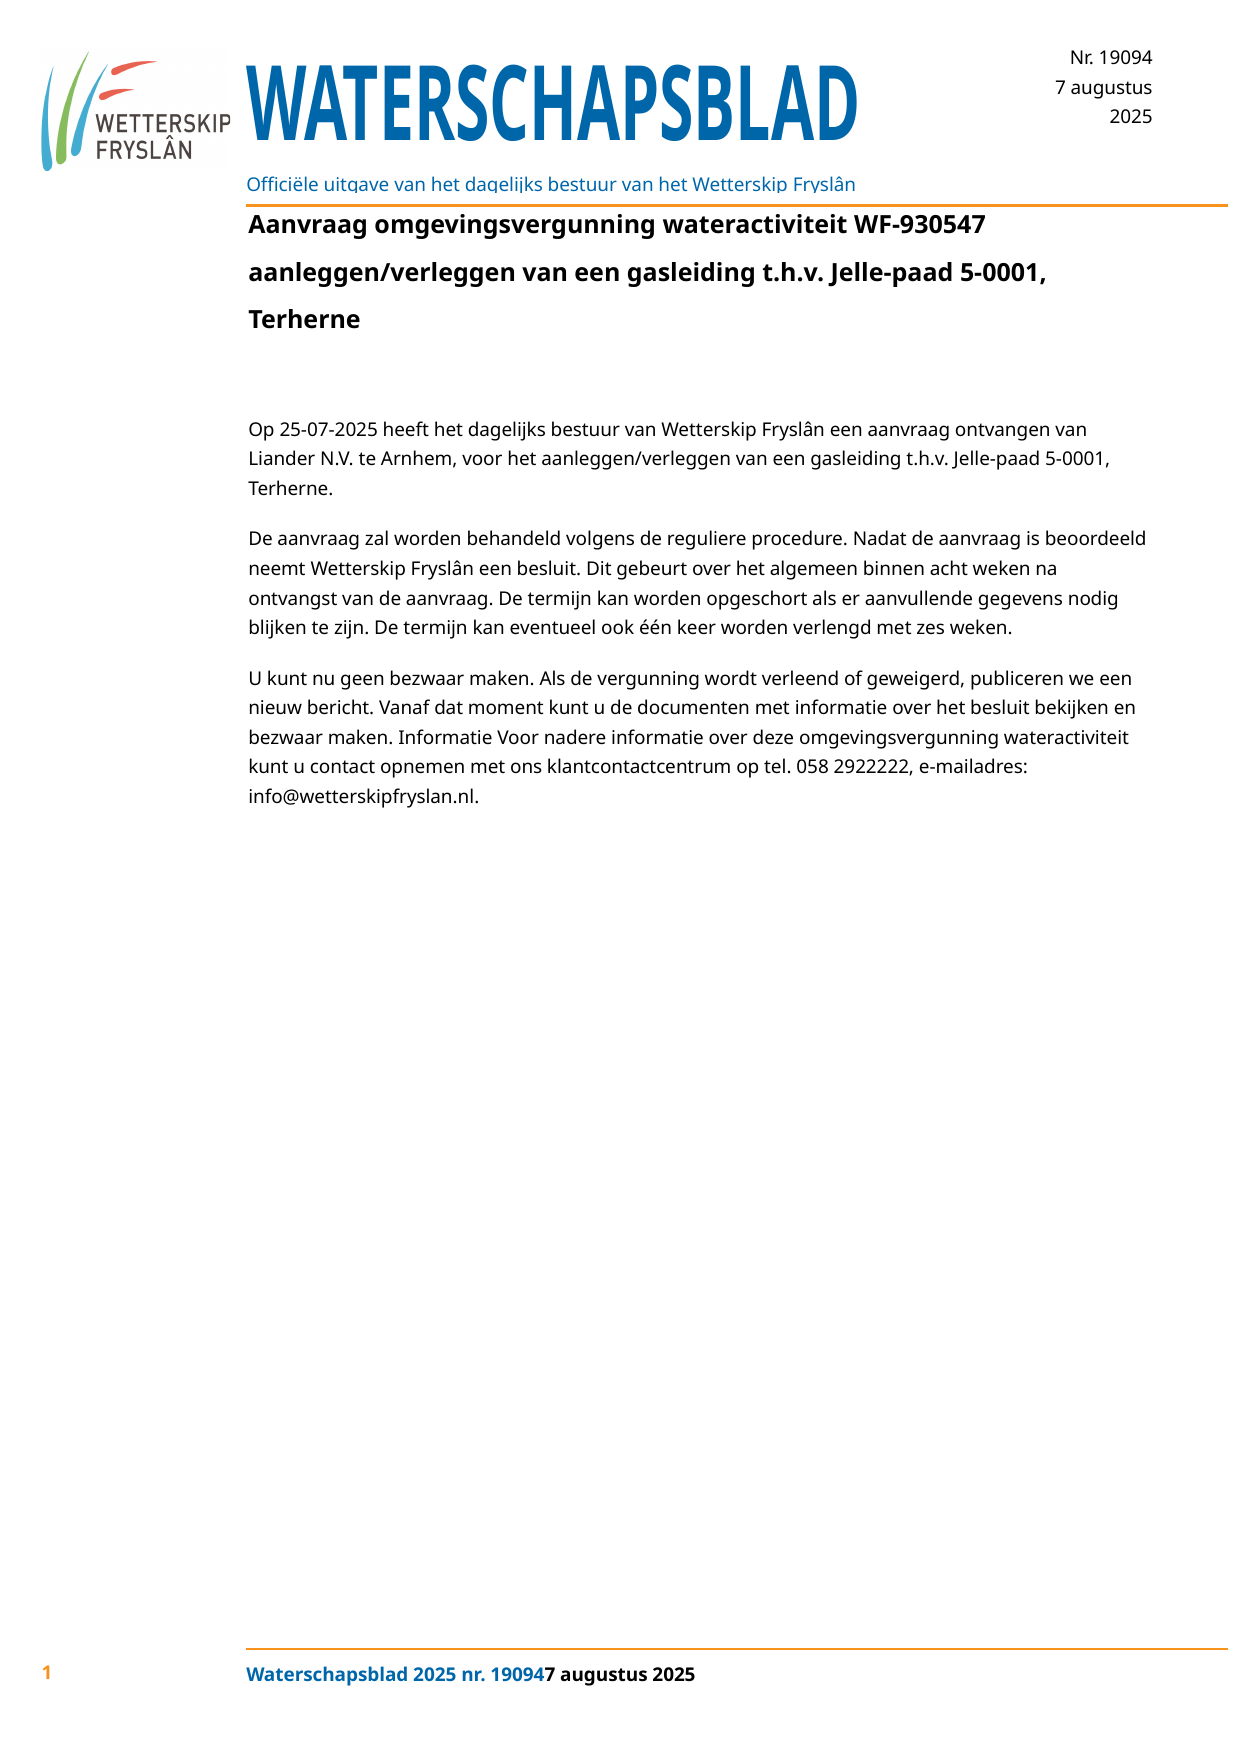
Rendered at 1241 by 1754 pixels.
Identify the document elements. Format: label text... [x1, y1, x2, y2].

text Op 25-07-2025 heeft het dagelijks bestuur van Wetterskip Fryslân een aanvraag ontvangen van Liander N.V. te Arnhem, voor het aanleggen/verleggen van een gasleiding t.h.v. Jelle-paad 5-0001, Terherne. [248, 416, 1152, 501]
picture [41, 47, 231, 172]
text U kunt nu geen bezwaar maken. Als de vergunning wordt verleend of geweigerd, publiceren we een nieuw bericht. Vanaf dat moment kunt u de documenten met informatie over het besluit bekijken en bezwaar maken. Informatie Voor nadere informatie over deze omgevingsvergunning wateractiviteit kunt u contact opnemen met ons klantcontactcentrum op tel. 058 2922222, e-mailadres: info@wetterskipfryslan.nl. [248, 665, 1152, 809]
text De aanvraag zal worden behandeld volgens de reguliere procedure. Nadat de aanvraag is beoordeeld neemt Wetterskip Fryslân een besluit. Dit gebeurt over het algemeen binnen acht weken na ontvangst van de aanvraag. De termijn kan worden opgeschort als er aanvullende gegevens nodig blijken te zijn. De termijn kan eventueel ook één keer worden verlengd met zes weken. [248, 526, 1152, 640]
text Aanvraag omgevingsvergunning wateractiviteit WF-930547 aanleggen/verleggen van een gasleiding t.h.v. Jelle-paad 5-0001, Terherne [248, 207, 1152, 336]
